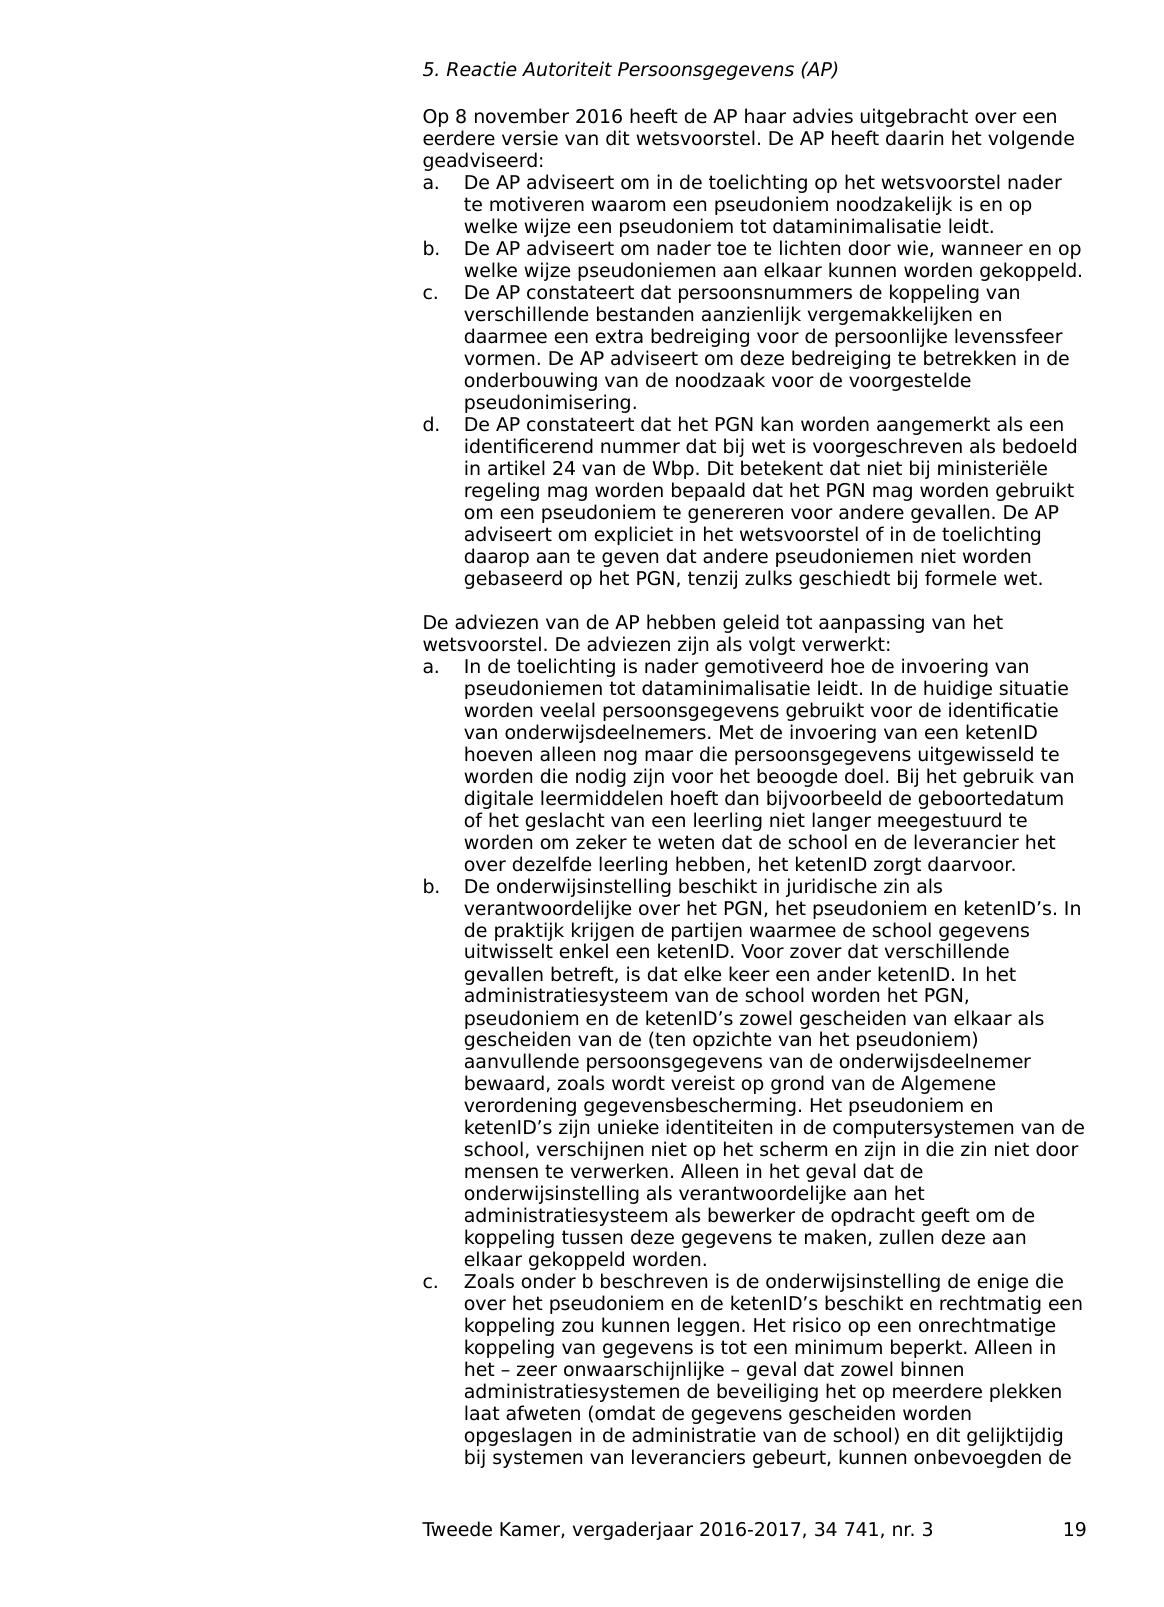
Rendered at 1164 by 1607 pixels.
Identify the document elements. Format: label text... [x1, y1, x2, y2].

text b. De onderwijsinstelling beschikt in juridische zin als verantwoordelijke over het PGN, het pseudoniem en ketenID’s. In de praktijk krijgen de partijen waarmee de school gegevens uitwisselt enkel een ketenID. Voor zover dat verschillende gevallen betreft, is dat elke keer een ander ketenID. In het administratiesysteem van de school worden het PGN, pseudoniem en de ketenID’s zowel gescheiden van elkaar als gescheiden van de (ten opzichte van het pseudoniem) aanvullende persoonsgegevens van de onderwijsdeelnemer bewaard, zoals wordt vereist op grond van de Algemene verordening gegevensbescherming. Het pseudoniem en ketenID’s zijn unieke identiteiten in de computersystemen van de school, verschijnen niet op het scherm en zijn in die zin niet door mensen te verwerken. Alleen in het geval dat de onderwijsinstelling als verantwoordelijke aan het administratiesysteem als bewerker de opdracht geeft om de koppeling tussen deze gegevens te maken, zullen deze aan elkaar gekoppeld worden. [422, 876, 1087, 1271]
text a. In de toelichting is nader gemotiveerd hoe de invoering van pseudoniemen tot dataminimalisatie leidt. In de huidige situatie worden veelal persoonsgegevens gebruikt voor de identificatie van onderwijsdeelnemers. Met de invoering van een ketenID hoeven alleen nog maar die persoonsgegevens uitgewisseld te worden die nodig zijn voor het beoogde doel. Bij het gebruik van digitale leermiddelen hoeft dan bijvoorbeeld de geboortedatum of het geslacht van een leerling niet langer meegestuurd te worden om zeker te weten dat de school en de leverancier het over dezelfde leerling hebben, het ketenID zorgt daarvoor. [422, 656, 1087, 876]
text De adviezen van de AP hebben geleid tot aanpassing van het wetsvoorstel. De adviezen zijn als volgt verwerkt: [422, 612, 1087, 656]
text d. De AP constateert dat het PGN kan worden aangemerkt als een identificerend nummer dat bij wet is voorgeschreven als bedoeld in artikel 24 van de Wbp. Dit betekent dat niet bij ministeriële regeling mag worden bepaald dat het PGN mag worden gebruikt om een pseudoniem te genereren voor andere gevallen. De AP adviseert om expliciet in het wetsvoorstel of in de toelichting daarop aan te geven dat andere pseudoniemen niet worden gebaseerd op het PGN, tenzij zulks geschiedt bij formele wet. [422, 414, 1087, 589]
text c. De AP constateert dat persoonsnummers de koppeling van verschillende bestanden aanzienlijk vergemakkelijken en daarmee een extra bedreiging voor de persoonlijke levenssfeer vormen. De AP adviseert om deze bedreiging te betrekken in de onderbouwing van de noodzaak voor de voorgestelde pseudonimisering. [422, 282, 1087, 414]
subtitle 5. Reactie Autoriteit Persoonsgegevens (AP) [422, 59, 1087, 81]
text Op 8 november 2016 heeft de AP haar advies uitgebracht over een eerdere versie van dit wetsvoorstel. De AP heeft daarin het volgende geadviseerd: [422, 106, 1087, 172]
text a. De AP adviseert om in de toelichting op het wetsvoorstel nader te motiveren waarom een pseudoniem noodzakelijk is en op welke wijze een pseudoniem tot dataminimalisatie leidt. [422, 172, 1087, 238]
text b. De AP adviseert om nader toe te lichten door wie, wanneer en op welke wijze pseudoniemen aan elkaar kunnen worden gekoppeld. [422, 238, 1087, 282]
text c. Zoals onder b beschreven is de onderwijsinstelling de enige die over het pseudoniem en de ketenID’s beschikt en rechtmatig een koppeling zou kunnen leggen. Het risico op een onrechtmatige koppeling van gegevens is tot een minimum beperkt. Alleen in het – zeer onwaarschijnlijke – geval dat zowel binnen administratiesystemen de beveiliging het op meerdere plekken laat afweten (omdat de gegevens gescheiden worden opgeslagen in de administratie van de school) en dit gelijktijdig bij systemen van leveranciers gebeurt, kunnen onbevoegden de [422, 1271, 1087, 1469]
